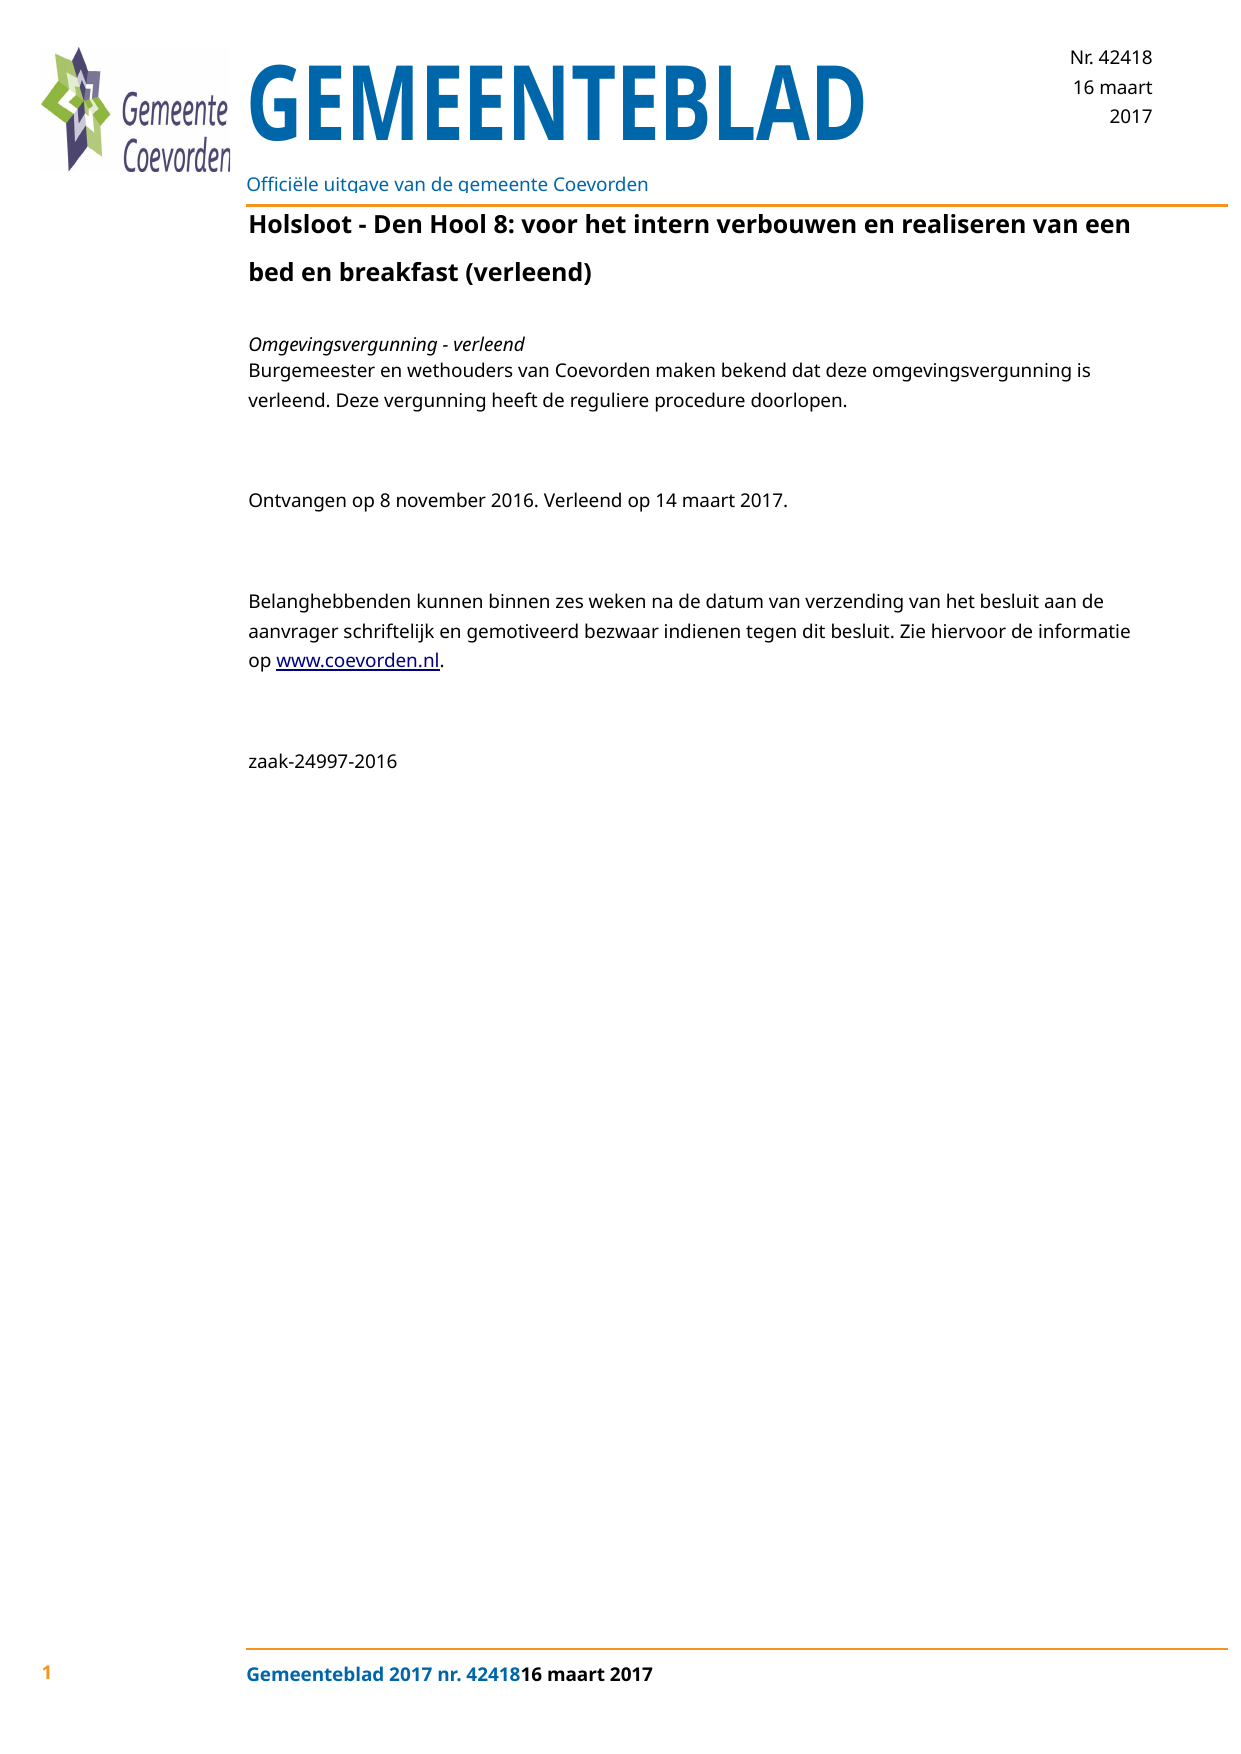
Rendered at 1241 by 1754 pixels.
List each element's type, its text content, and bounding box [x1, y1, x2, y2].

text Omgevingsvergunning - verleend [248, 331, 1152, 357]
text Holsloot - Den Hool 8: voor het intern verbouwen en realiseren van een bed en breakfast (verleend) [248, 207, 1152, 288]
text Ontvangen op 8 november 2016. Verleend op 14 maart 2017. [248, 488, 1152, 513]
text Burgemeester en wethouders van Coevorden maken bekend dat deze omgevingsvergunning is verleend. Deze vergunning heeft de reguliere procedure doorlopen. [248, 357, 1152, 412]
text zaak-24997-2016 [248, 748, 1152, 774]
picture [41, 47, 231, 172]
text Belanghebbenden kunnen binnen zes weken na de datum van verzending van het besluit aan de aanvrager schriftelijk en gemotiveerd bezwaar indienen tegen dit besluit. Zie hiervoor de informatie op www.coevorden.nl. [248, 588, 1152, 673]
